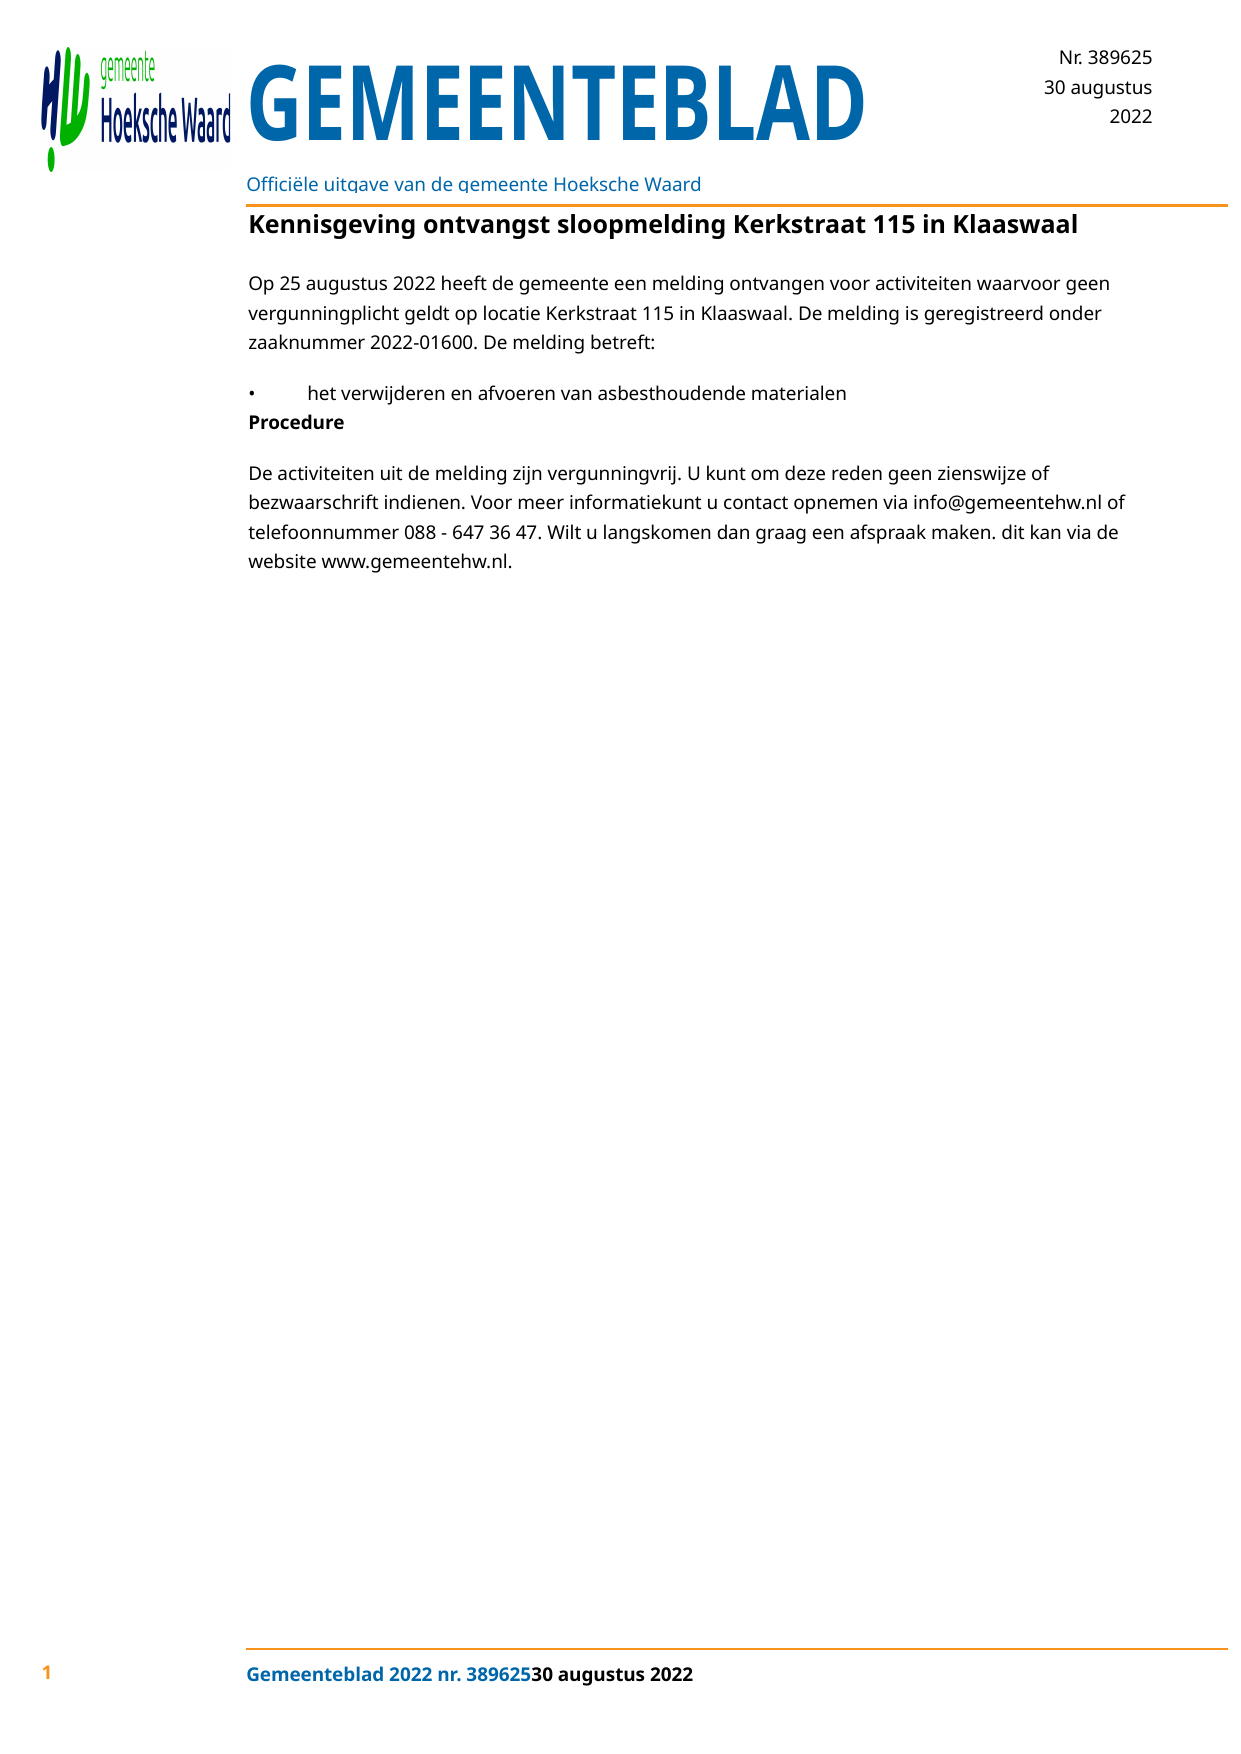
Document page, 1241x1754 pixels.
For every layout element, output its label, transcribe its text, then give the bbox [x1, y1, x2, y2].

list het verwijderen en afvoeren van asbesthoudende materialen [248, 380, 1152, 406]
text Kennisgeving ontvangst sloopmelding Kerkstraat 115 in Klaaswaal [248, 207, 1152, 241]
text Op 25 augustus 2022 heeft de gemeente een melding ontvangen voor activiteiten waarvoor geen vergunningplicht geldt op locatie Kerkstraat 115 in Klaaswaal. De melding is geregistreerd onder zaaknummer 2022-01600. De melding betreft: [248, 270, 1152, 355]
text Procedure [248, 409, 1152, 435]
picture [41, 47, 231, 172]
text De activiteiten uit de melding zijn vergunningvrij. U kunt om deze reden geen zienswijze of bezwaarschrift indienen. Voor meer informatiekunt u contact opnemen via info@gemeentehw.nl of telefoonnummer 088 - 647 36 47. Wilt u langskomen dan graag een afspraak maken. dit kan via de website www.gemeentehw.nl. [248, 460, 1152, 574]
